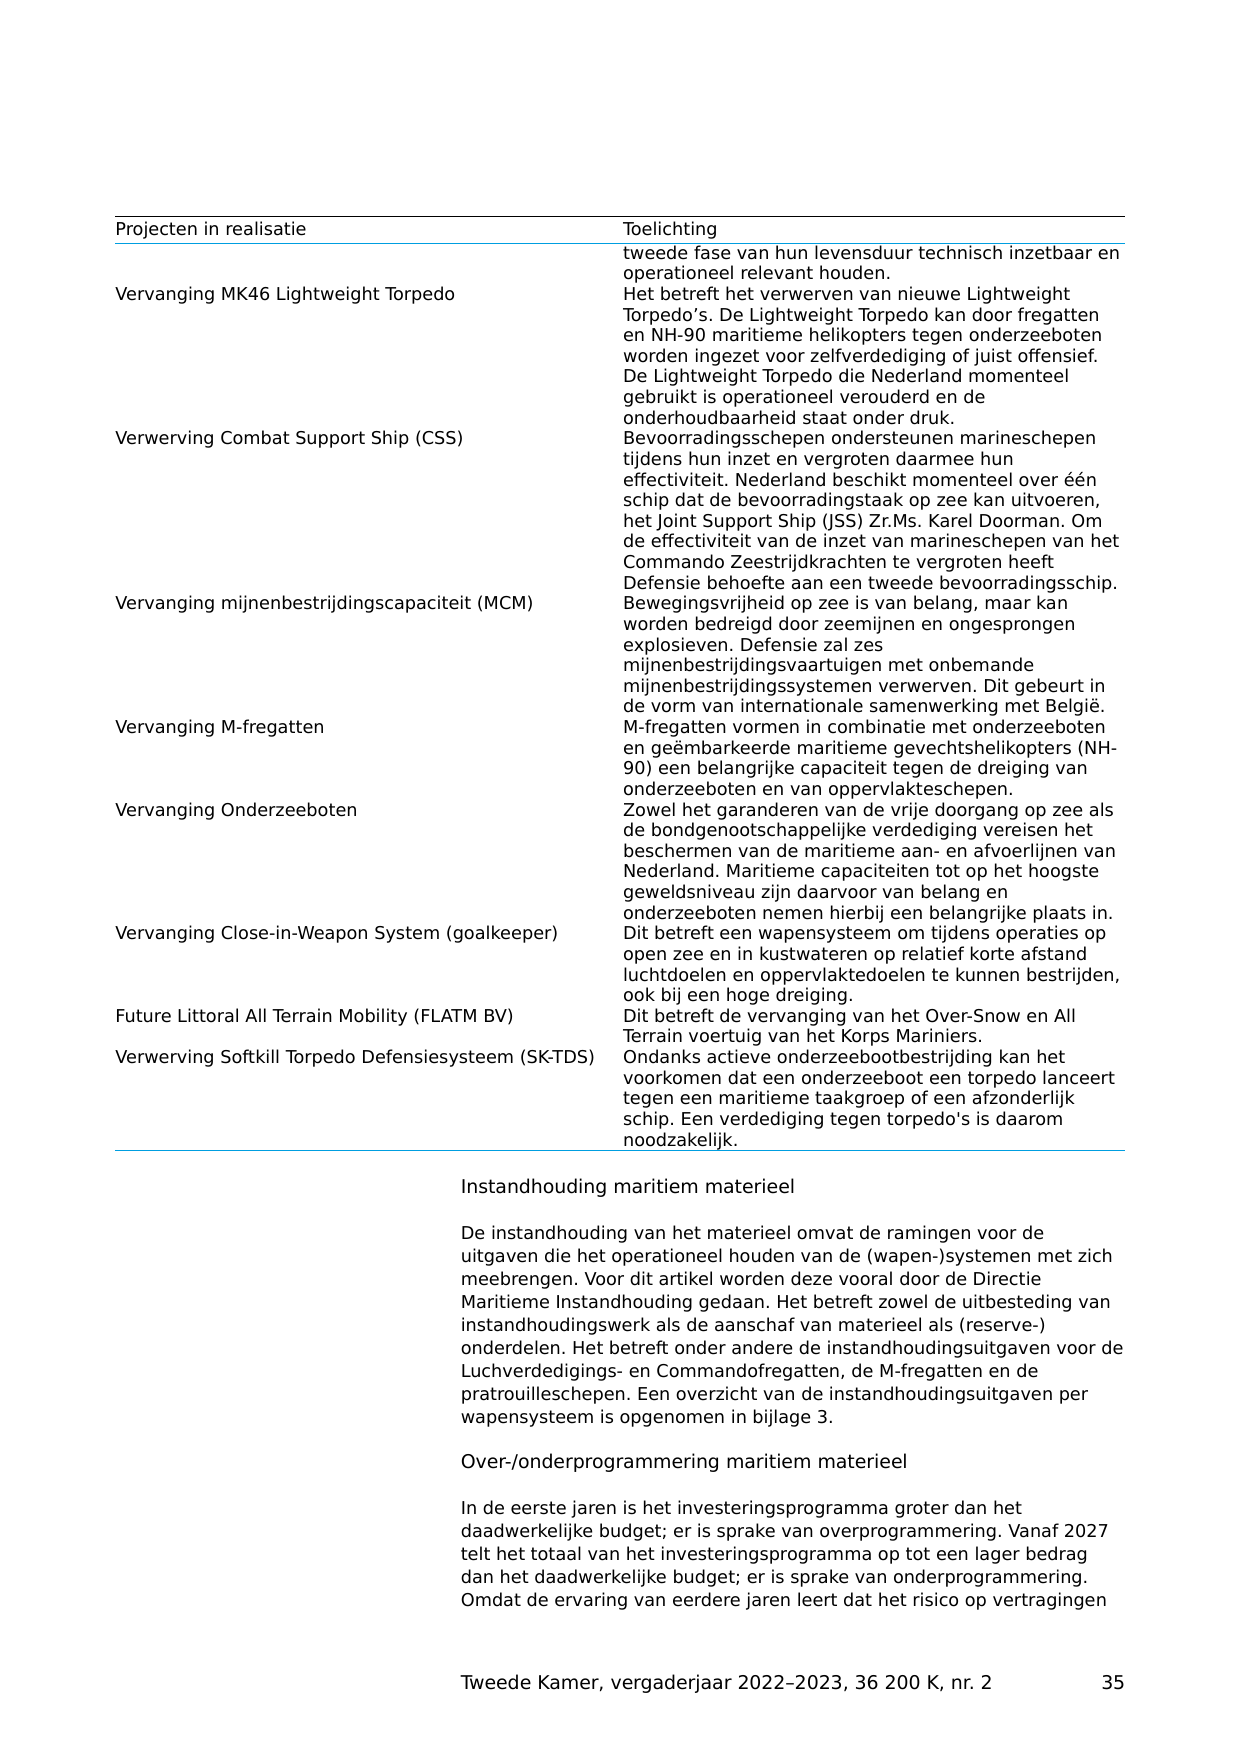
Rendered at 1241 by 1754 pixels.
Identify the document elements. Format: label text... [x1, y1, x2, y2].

table_header Tabel 13 Toelichting Projecten in realisatiefase [115, 191, 1125, 216]
table_cell Het betreft het verwerven van nieuwe Lightweight Torpedo’s. De Lightweight Torpedo kan door fregatten en NH-90 maritieme helikopters tegen onderzeeboten worden ingezet voor zelfverdediging of juist offensief. De Lightweight Torpedo die Nederland momenteel gebruikt is operationeel verouderd en de onderhoudbaarheid staat onder druk. [620, 284, 1125, 428]
table_cell Future Littoral All Terrain Mobility (FLATM BV) [115, 1006, 620, 1047]
table_cell Vervanging MK46 Lightweight Torpedo [115, 284, 620, 428]
table_cell Verwerving Softkill Torpedo Defensiesysteem (SK-TDS) [115, 1047, 620, 1150]
title Instandhouding maritiem materieel [461, 1176, 1125, 1198]
table_cell Verwerving Combat Support Ship (CSS) [115, 428, 620, 593]
table_cell Dit betreft de vervanging van het Over-Snow en All Terrain voertuig van het Korps Mariniers. [620, 1006, 1125, 1047]
title Over-/onderprogrammering maritiem materieel [461, 1451, 1125, 1472]
table_cell Dit betreft een wapensysteem om tijdens operaties op open zee en in kustwateren op relatief korte afstand luchtdoelen en oppervlaktedoelen te kunnen bestrijden, ook bij een hoge dreiging. [620, 923, 1125, 1006]
table_cell Bewegingsvrijheid op zee is van belang, maar kan worden bedreigd door zeemijnen en ongesprongen explosieven. Defensie zal zes mijnenbestrijdingsvaartuigen met onbemande mijnenbestrijdingssystemen verwerven. Dit gebeurt in de vorm van internationale samenwerking met België. [620, 593, 1125, 717]
table_cell Projecten in realisatie [115, 217, 620, 243]
table_cell Bevoorradingsschepen ondersteunen marineschepen tijdens hun inzet en vergroten daarmee hun effectiviteit. Nederland beschikt momenteel over één schip dat de bevoorradingstaak op zee kan uitvoeren, het Joint Support Ship (JSS) Zr.Ms. Karel Doorman. Om de effectiviteit van de inzet van marineschepen van het Commando Zeestrijdkrachten te vergroten heeft Defensie behoefte aan een tweede bevoorradingsschip. [620, 428, 1125, 593]
text De instandhouding van het materieel omvat de ramingen voor de uitgaven die het operationeel houden van de (wapen-)systemen met zich meebrengen. Voor dit artikel worden deze vooral door de Directie Maritieme Instandhouding gedaan. Het betreft zowel de uitbesteding van instandhoudingswerk als de aanschaf van materieel als (reserve-) onderdelen. Het betreft onder andere de instandhoudingsuitgaven voor de Luchverdedigings- en Commandofregatten, de M-fregatten en de pratrouilleschepen. Een overzicht van de instandhoudingsuitgaven per wapensysteem is opgenomen in bijlage 3. [461, 1221, 1125, 1428]
text In de eerste jaren is het investeringsprogramma groter dan het daadwerkelijke budget; er is sprake van overprogrammering. Vanaf 2027 telt het totaal van het investeringsprogramma op tot een lager bedrag dan het daadwerkelijke budget; er is sprake van onderprogrammering. Omdat de ervaring van eerdere jaren leert dat het risico op vertragingen [461, 1496, 1125, 1611]
table_cell Toelichting [620, 217, 1125, 243]
table_cell Zowel het garanderen van de vrije doorgang op zee als de bondgenootschappelijke verdediging vereisen het beschermen van de maritieme aan- en afvoerlijnen van Nederland. Maritieme capaciteiten tot op het hoogste geweldsniveau zijn daarvoor van belang en onderzeeboten nemen hierbij een belangrijke plaats in. [620, 800, 1125, 923]
table_cell Ondanks actieve onderzeebootbestrijding kan het voorkomen dat een onderzeeboot een torpedo lanceert tegen een maritieme taakgroep of een afzonderlijk schip. Een verdediging tegen torpedo's is daarom noodzakelijk. [620, 1047, 1125, 1150]
table_cell tweede fase van hun levensduur technisch inzetbaar en operationeel relevant houden. [620, 244, 1125, 284]
table_cell Vervanging M-fregatten [115, 717, 620, 799]
table_cell M-fregatten vormen in combinatie met onderzeeboten en geëmbarkeerde maritieme gevechtshelikopters (NH-90) een belangrijke capaciteit tegen de dreiging van onderzeeboten en van oppervlakteschepen. [620, 717, 1125, 799]
table_cell [115, 244, 620, 284]
table_cell Vervanging mijnenbestrijdingscapaciteit (MCM) [115, 593, 620, 717]
table_cell Vervanging Onderzeeboten [115, 800, 620, 923]
table_cell Vervanging Close-in-Weapon System (goalkeeper) [115, 923, 620, 1006]
